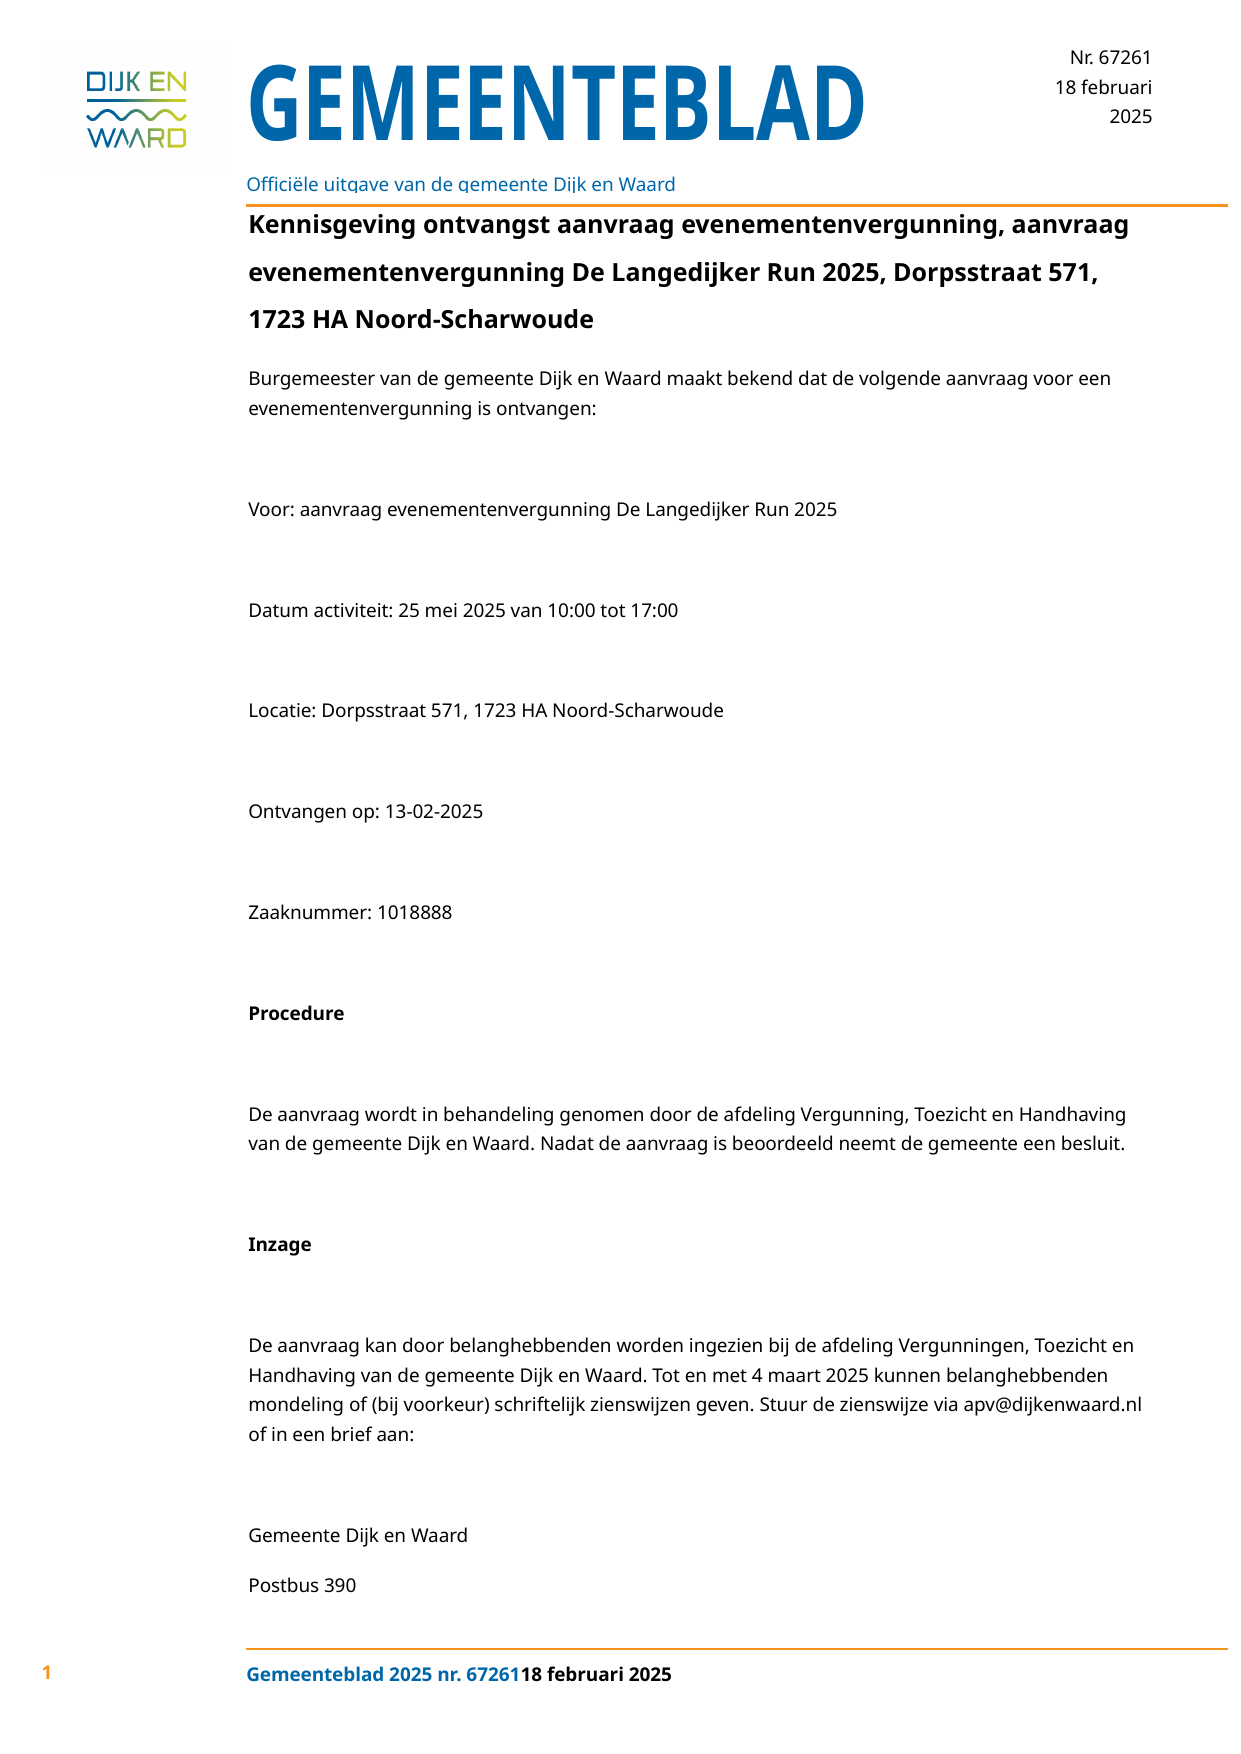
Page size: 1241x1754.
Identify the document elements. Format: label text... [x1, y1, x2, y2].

picture [41, 47, 231, 172]
text Postbus 390 [248, 1572, 1152, 1598]
text Inzage [248, 1231, 1152, 1257]
text Voor: aanvraag evenementenvergunning De Langedijker Run 2025 [248, 496, 1152, 522]
text Datum activiteit: 25 mei 2025 van 10:00 tot 17:00 [248, 597, 1152, 622]
text Zaaknummer: 1018888 [248, 899, 1152, 925]
text Burgemeester van de gemeente Dijk en Waard maakt bekend dat de volgende aanvraag voor een evenementenvergunning is ontvangen: [248, 366, 1152, 421]
text Kennisgeving ontvangst aanvraag evenementenvergunning, aanvraag evenementenvergunning De Langedijker Run 2025, Dorpsstraat 571, 1723 HA Noord-Scharwoude [248, 207, 1152, 336]
text Locatie: Dorpsstraat 571, 1723 HA Noord-Scharwoude [248, 698, 1152, 723]
text Ontvangen op: 13-02-2025 [248, 798, 1152, 824]
text De aanvraag wordt in behandeling genomen door de afdeling Vergunning, Toezicht en Handhaving van de gemeente Dijk en Waard. Nadat de aanvraag is beoordeeld neemt de gemeente een besluit. [248, 1101, 1152, 1156]
text Gemeente Dijk en Waard [248, 1522, 1152, 1547]
text De aanvraag kan door belanghebbenden worden ingezien bij de afdeling Vergunningen, Toezicht en Handhaving van de gemeente Dijk en Waard. Tot en met 4 maart 2025 kunnen belanghebbenden mondeling of (bij voorkeur) schriftelijk zienswijzen geven. Stuur de zienswijze via apv@dijkenwaard.nl of in een brief aan: [248, 1332, 1152, 1447]
text Procedure [248, 1000, 1152, 1026]
